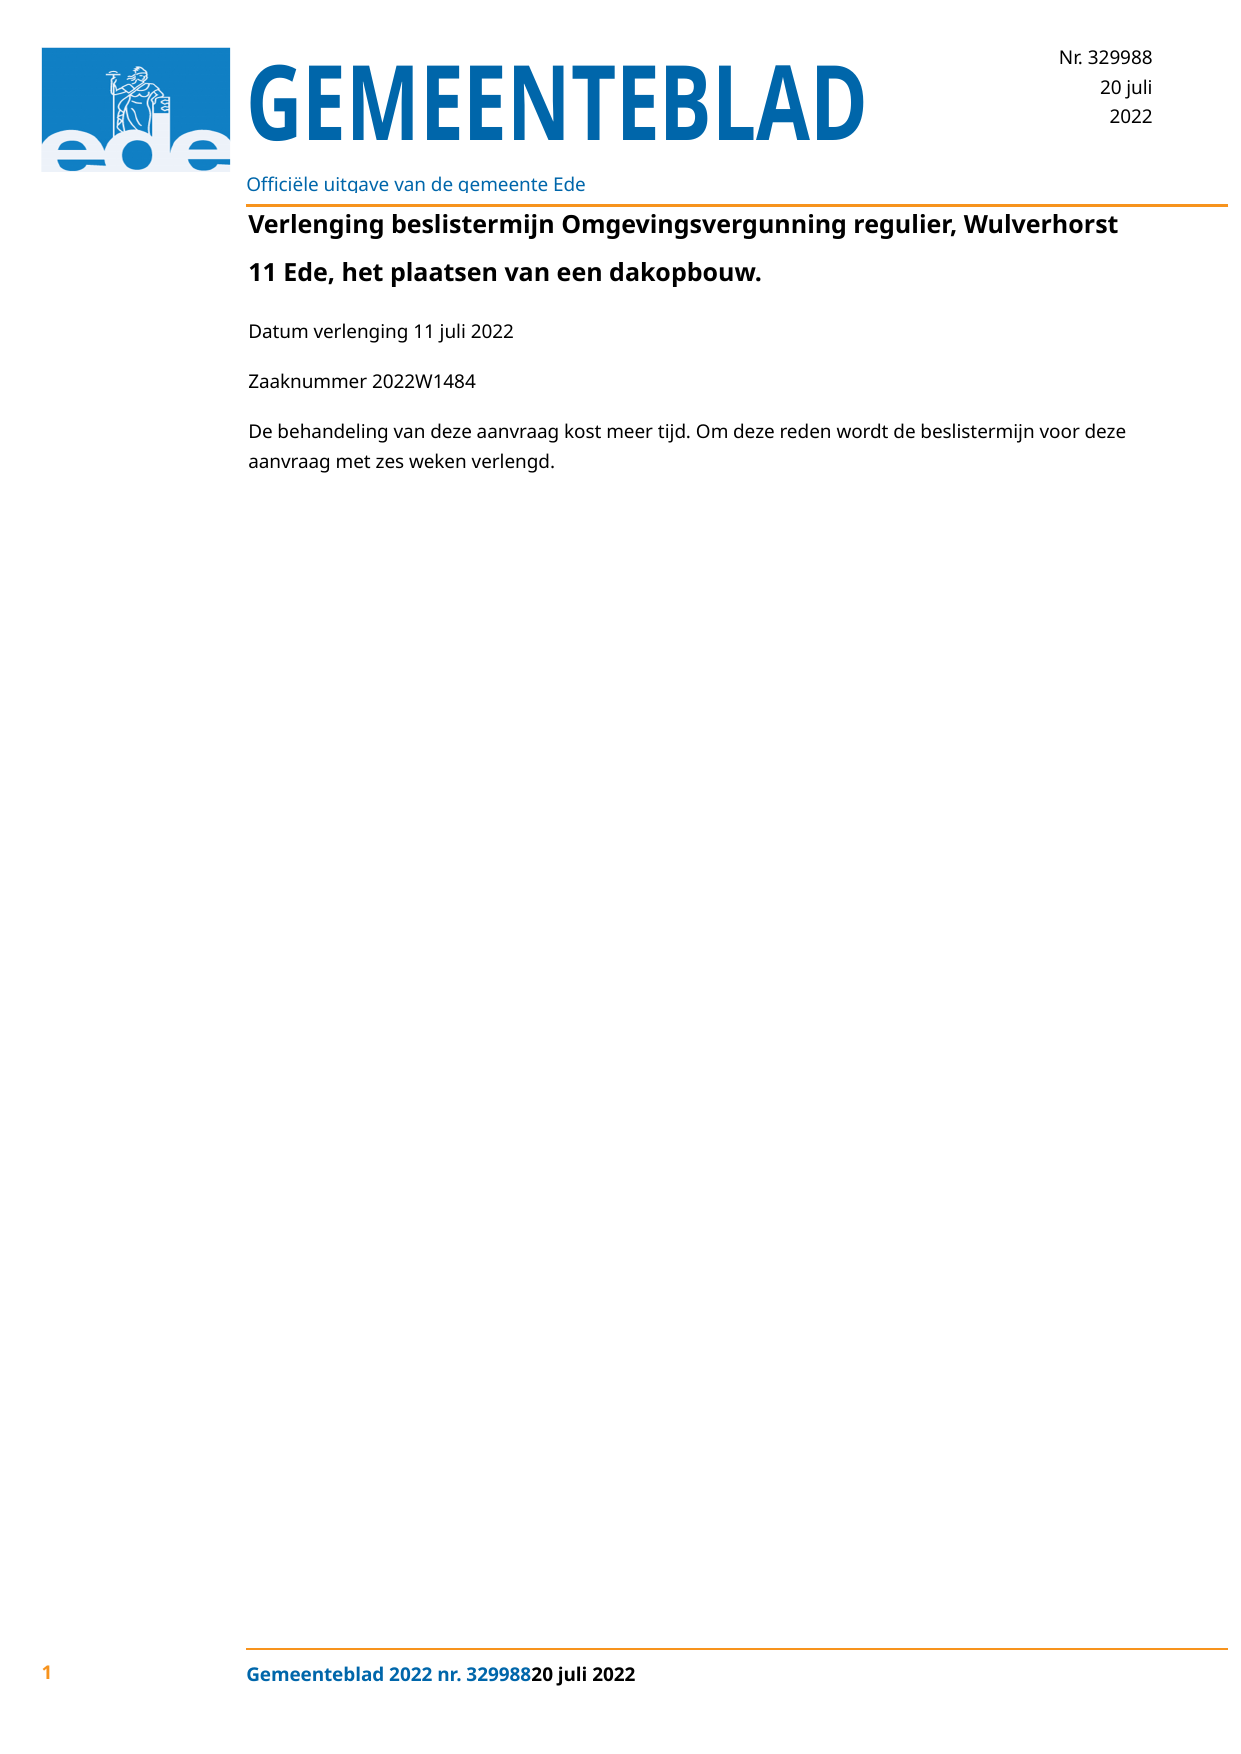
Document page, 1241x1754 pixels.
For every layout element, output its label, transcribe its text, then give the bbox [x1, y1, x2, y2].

text Datum verlenging 11 juli 2022 [248, 318, 1152, 344]
text Zaaknummer 2022W1484 [248, 368, 1152, 394]
text Verlenging beslistermijn Omgevingsvergunning regulier, Wulverhorst 11 Ede, het plaatsen van een dakopbouw. [248, 207, 1152, 288]
picture [41, 47, 231, 172]
text De behandeling van deze aanvraag kost meer tijd. Om deze reden wordt de beslistermijn voor deze aanvraag met zes weken verlengd. [248, 419, 1152, 474]
